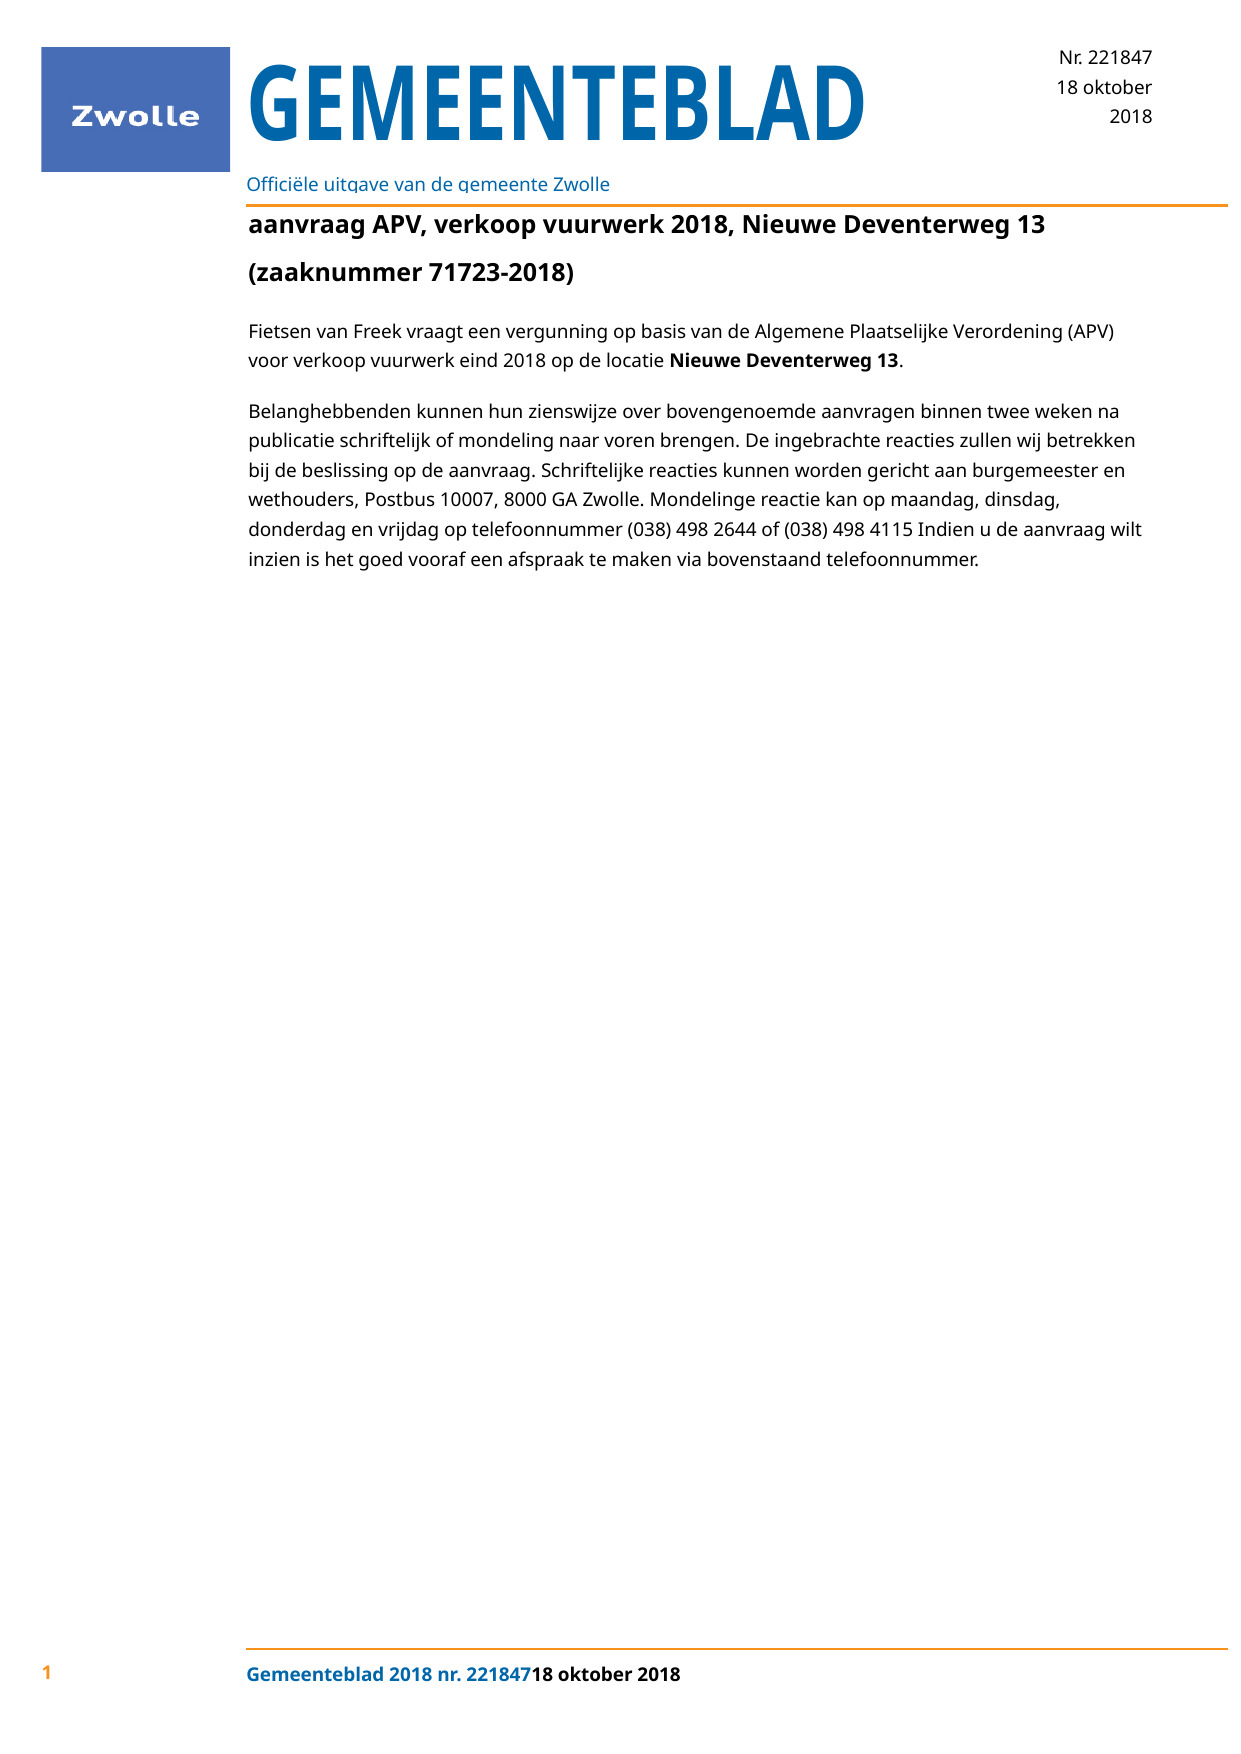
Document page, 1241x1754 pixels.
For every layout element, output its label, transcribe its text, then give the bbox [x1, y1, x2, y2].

text aanvraag APV, verkoop vuurwerk 2018, Nieuwe Deventerweg 13 (zaaknummer 71723-2018) [248, 207, 1152, 288]
picture [41, 47, 231, 172]
text Fietsen van Freek vraagt een vergunning op basis van de Algemene Plaatselijke Verordening (APV) voor verkoop vuurwerk eind 2018 op de locatie Nieuwe Deventerweg 13. [248, 318, 1152, 373]
text Belanghebbenden kunnen hun zienswijze over bovengenoemde aanvragen binnen twee weken na publicatie schriftelijk of mondeling naar voren brengen. De ingebrachte reacties zullen wij betrekken bij de beslissing op de aanvraag. Schriftelijke reacties kunnen worden gericht aan burgemeester en wethouders, Postbus 10007, 8000 GA Zwolle. Mondelinge reactie kan op maandag, dinsdag, donderdag en vrijdag op telefoonnummer (038) 498 2644 of (038) 498 4115 Indien u de aanvraag wilt inzien is het goed vooraf een afspraak te maken via bovenstaand telefoonnummer. [248, 398, 1152, 572]
